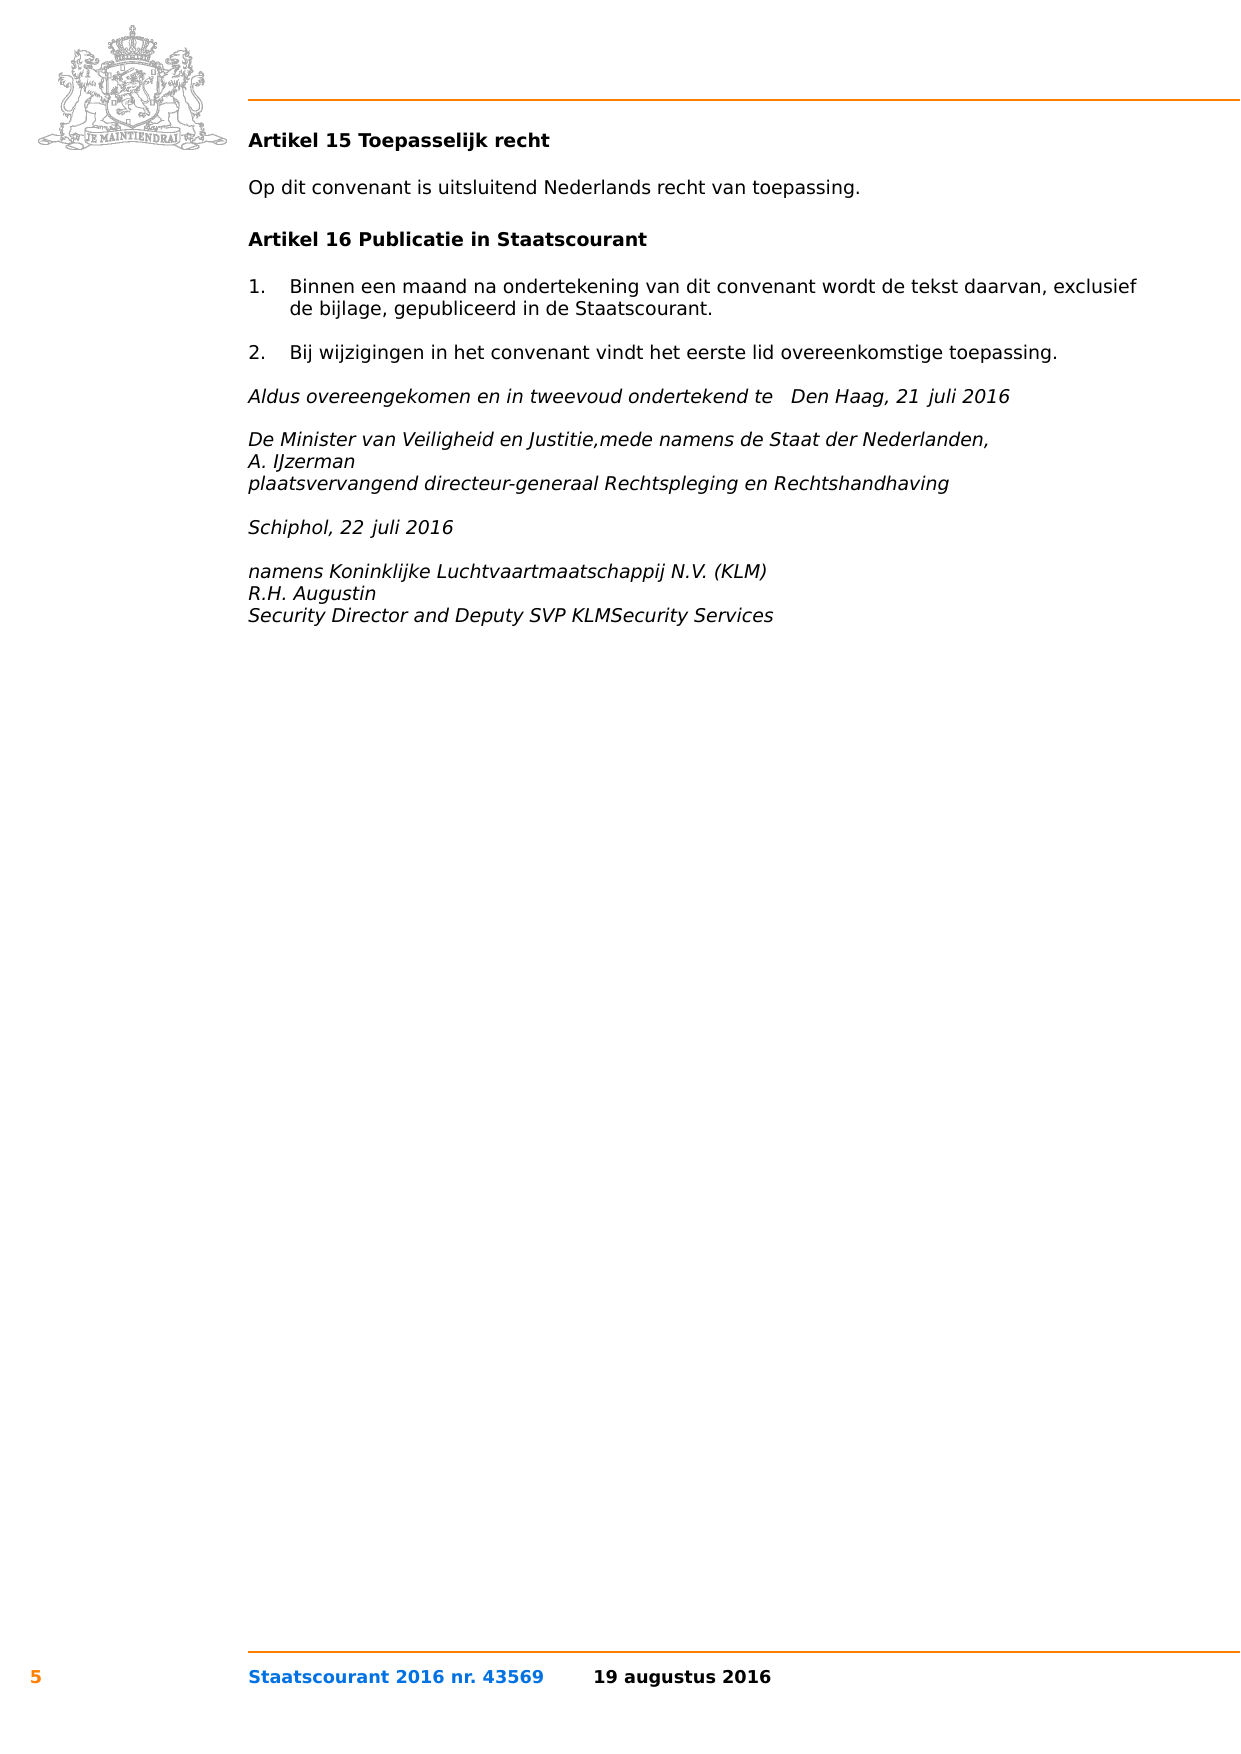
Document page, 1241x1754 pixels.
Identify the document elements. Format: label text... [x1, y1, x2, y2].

text Schiphol, 22 juli 2016 [248, 517, 1163, 539]
text 1. Binnen een maand na ondertekening van dit convenant wordt de tekst daarvan, exclusief de bijlage, gepubliceerd in de Staatscourant. [248, 276, 1163, 320]
text 2. Bij wijzigingen in het convenant vindt het eerste lid overeenkomstige toepassing. [248, 342, 1163, 364]
subtitle Artikel 15 Toepasselijk recht [248, 130, 1163, 152]
text Op dit convenant is uitsluitend Nederlands recht van toepassing. [248, 177, 1163, 199]
text namens Koninklijke Luchtvaartmaatschappij N.V. (KLM) R.H. Augustin Security Director and Deputy SVP KLMSecurity Services [248, 561, 1163, 627]
picture [38, 25, 227, 150]
text De Minister van Veiligheid en Justitie,mede namens de Staat der Nederlanden, A. IJzerman plaatsvervangend directeur-generaal Rechtspleging en Rechtshandhaving [248, 429, 1163, 495]
subtitle Artikel 16 Publicatie in Staatscourant [248, 229, 1163, 251]
text Aldus overeengekomen en in tweevoud ondertekend te Den Haag, 21 juli 2016 [248, 386, 1163, 407]
